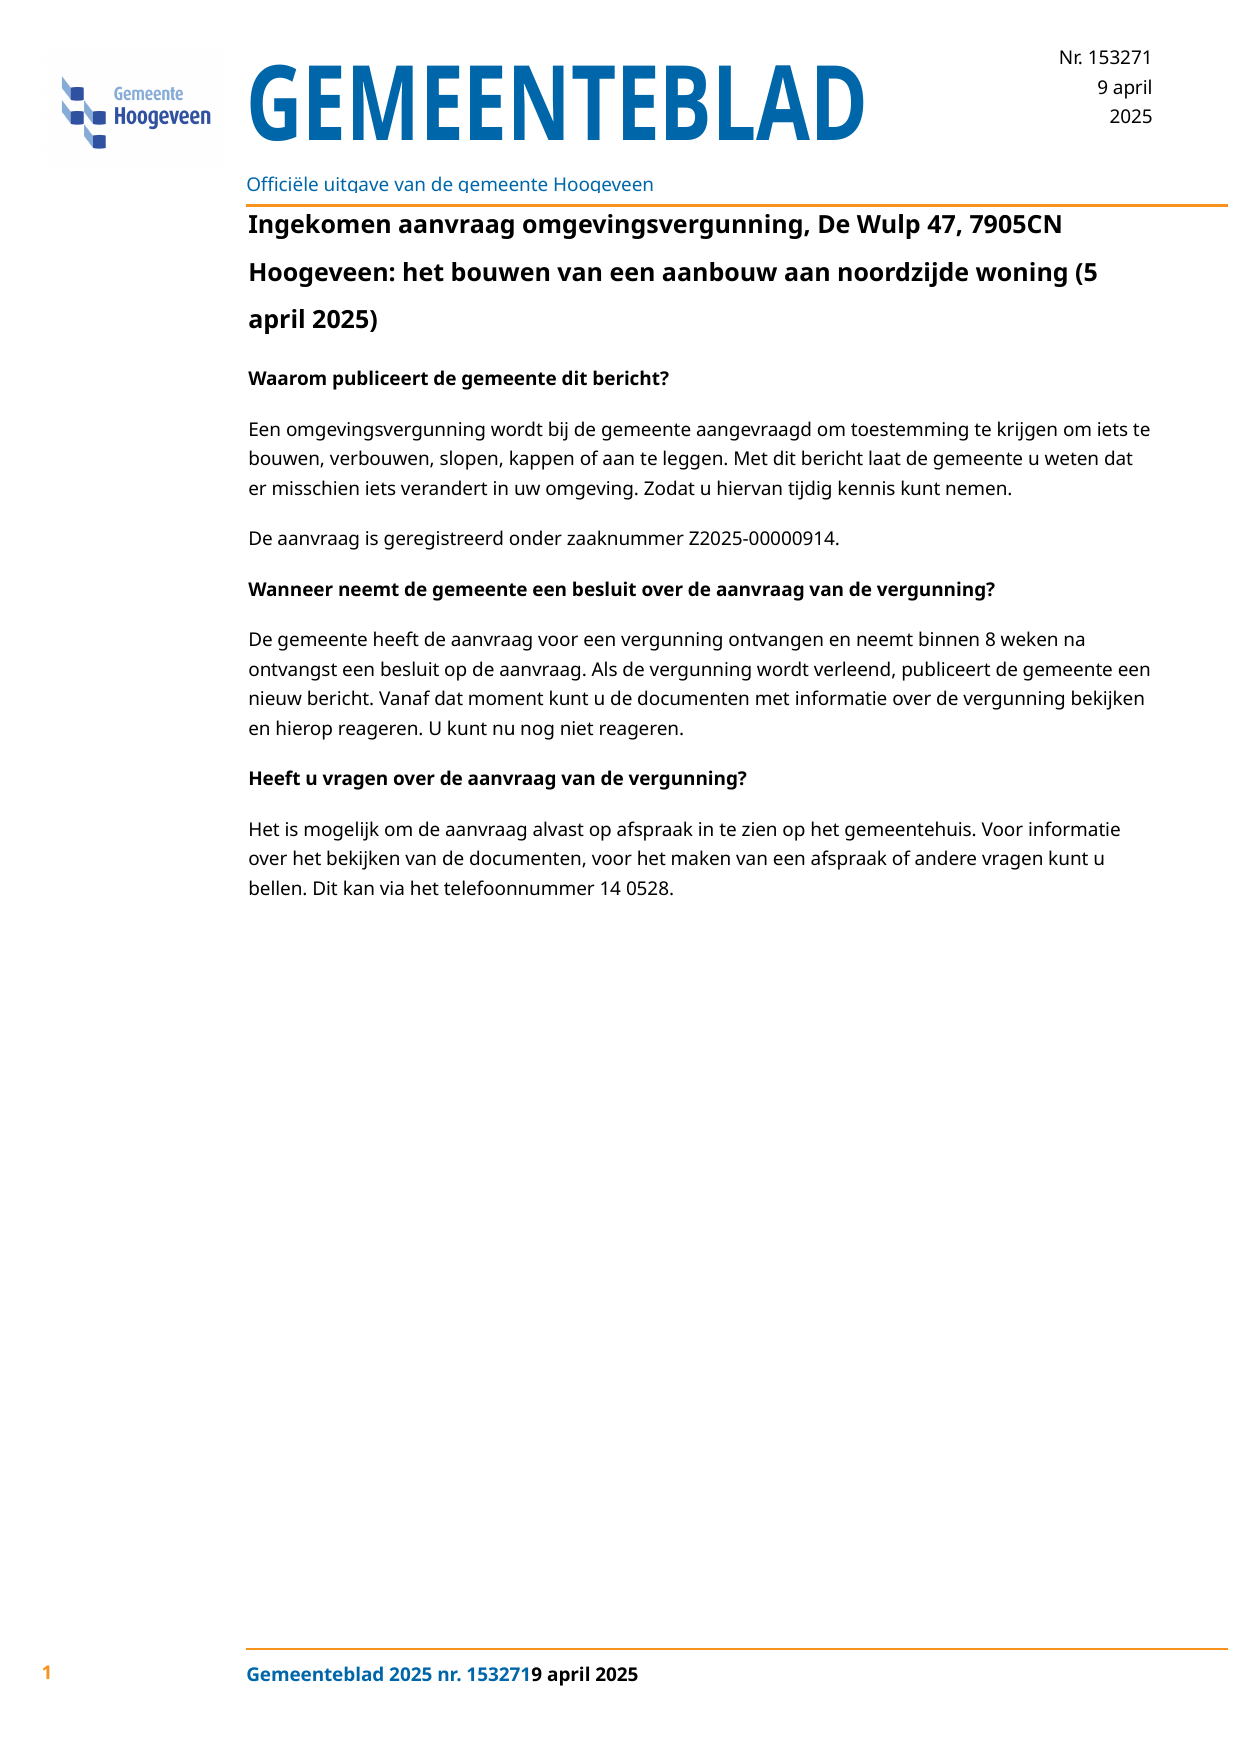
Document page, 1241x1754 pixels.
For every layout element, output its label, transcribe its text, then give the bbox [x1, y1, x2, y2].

picture [41, 47, 231, 172]
text Een omgevingsvergunning wordt bij de gemeente aangevraagd om toestemming te krijgen om iets te bouwen, verbouwen, slopen, kappen of aan te leggen. Met dit bericht laat de gemeente u weten dat er misschien iets verandert in uw omgeving. Zodat u hiervan tijdig kennis kunt nemen. [248, 416, 1152, 501]
text De gemeente heeft de aanvraag voor een vergunning ontvangen en neemt binnen 8 weken na ontvangst een besluit op de aanvraag. Als de vergunning wordt verleend, publiceert de gemeente een nieuw bericht. Vanaf dat moment kunt u de documenten met informatie over de vergunning bekijken en hierop reageren. U kunt nu nog niet reageren. [248, 626, 1152, 741]
text Heeft u vragen over de aanvraag van de vergunning? [248, 766, 1152, 791]
text Wanneer neemt de gemeente een besluit over de aanvraag van de vergunning? [248, 576, 1152, 602]
text Het is mogelijk om de aanvraag alvast op afspraak in te zien op het gemeentehuis. Voor informatie over het bekijken van de documenten, voor het maken van een afspraak of andere vragen kunt u bellen. Dit kan via het telefoonnummer 14 0528. [248, 816, 1152, 901]
text Waarom publiceert de gemeente dit bericht? [248, 366, 1152, 391]
text De aanvraag is geregistreerd onder zaaknummer Z2025-00000914. [248, 526, 1152, 551]
text Ingekomen aanvraag omgevingsvergunning, De Wulp 47, 7905CN Hoogeveen: het bouwen van een aanbouw aan noordzijde woning (5 april 2025) [248, 207, 1152, 336]
